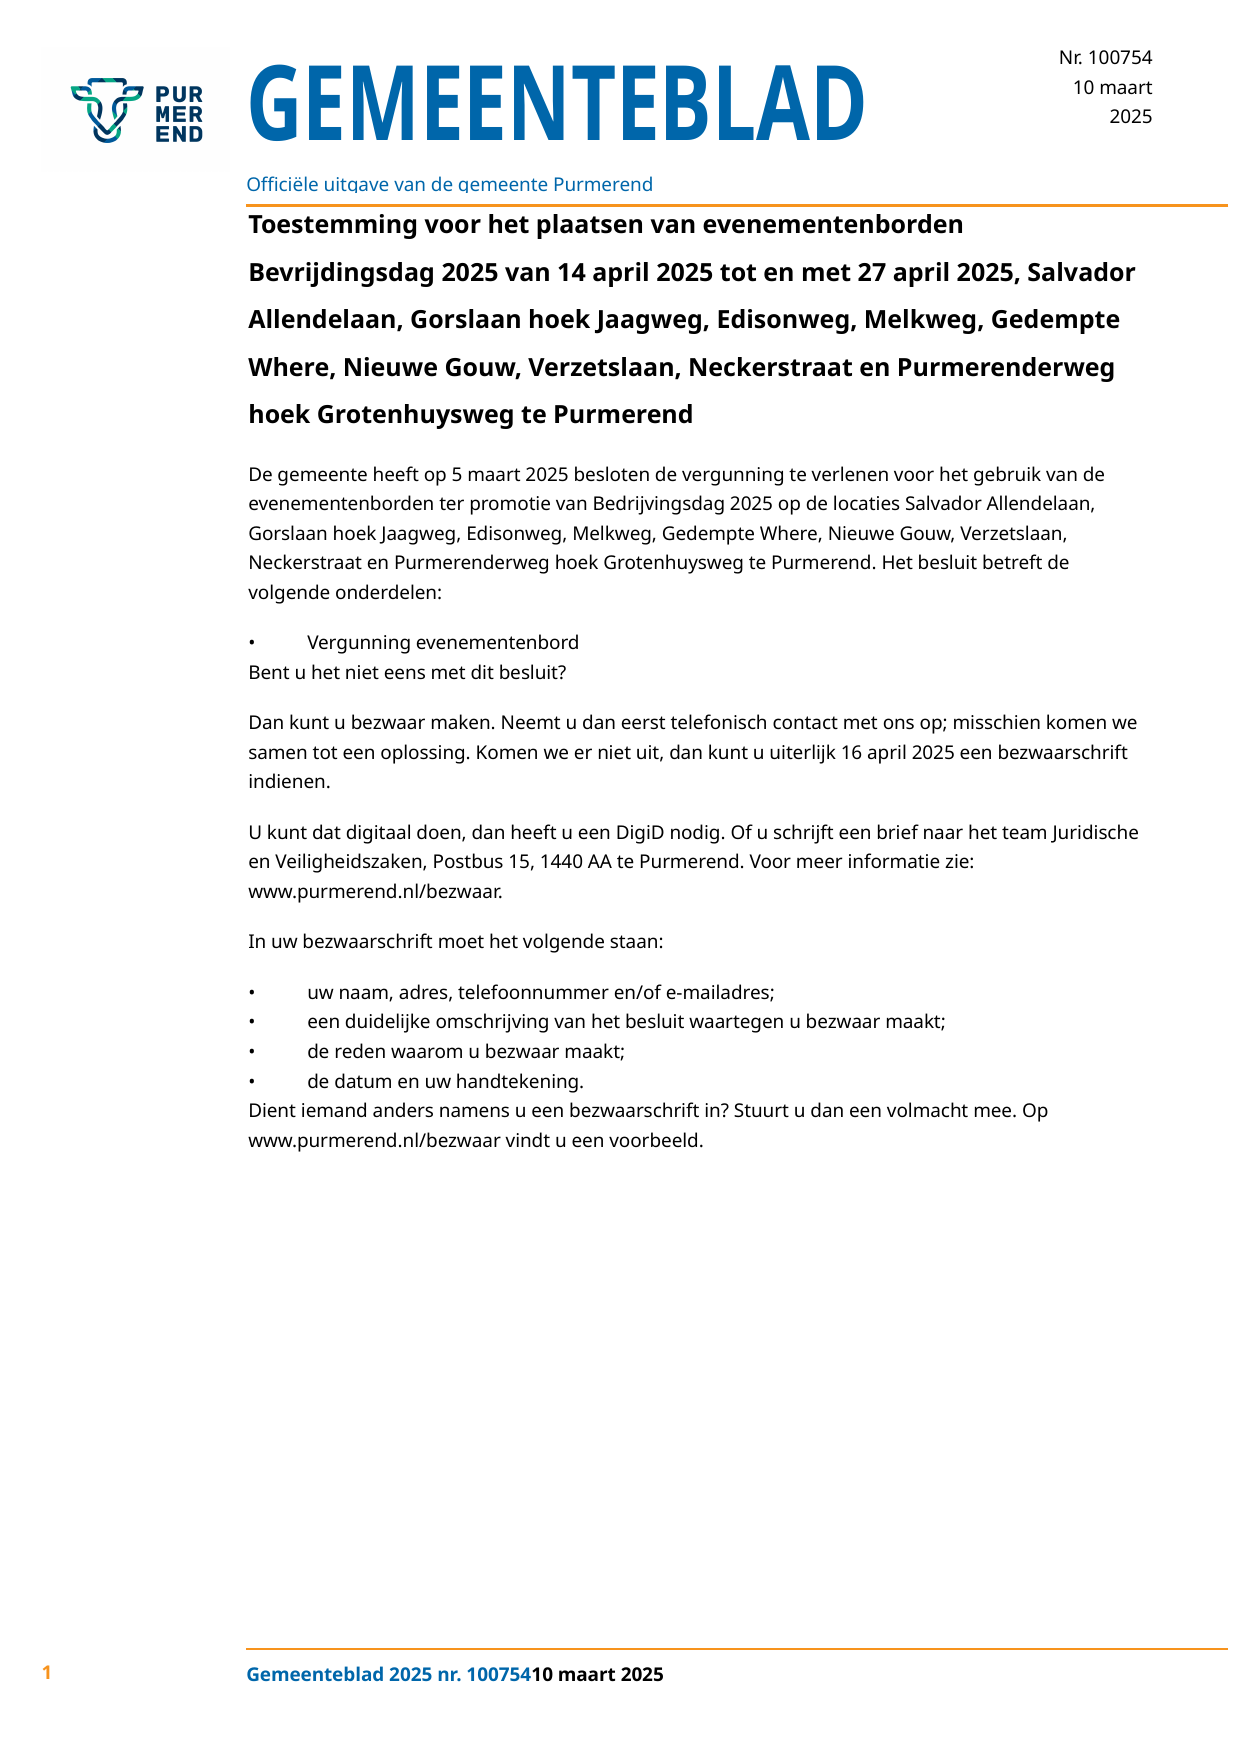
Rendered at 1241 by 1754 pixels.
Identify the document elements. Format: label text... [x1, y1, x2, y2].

list de reden waarom u bezwaar maakt; [248, 1038, 1152, 1064]
text U kunt dat digitaal doen, dan heeft u een DigiD nodig. Of u schrijft een brief naar het team Juridische en Veiligheidszaken, Postbus 15, 1440 AA te Purmerend. Voor meer informatie zie: www.purmerend.nl/bezwaar. [248, 819, 1152, 904]
list Vergunning evenementenbord [248, 629, 1152, 655]
text Dient iemand anders namens u een bezwaarschrift in? Stuurt u dan een volmacht mee. Op www.purmerend.nl/bezwaar vindt u een voorbeeld. [248, 1097, 1152, 1153]
text In uw bezwaarschrift moet het volgende staan: [248, 929, 1152, 954]
text Toestemming voor het plaatsen van evenementenborden Bevrijdingsdag 2025 van 14 april 2025 tot en met 27 april 2025, Salvador Allendelaan, Gorslaan hoek Jaagweg, Edisonweg, Melkweg, Gedempte Where, Nieuwe Gouw, Verzetslaan, Neckerstraat en Purmerenderweg hoek Grotenhuysweg te Purmerend [248, 207, 1152, 431]
picture [41, 47, 231, 172]
list uw naam, adres, telefoonnummer en/of e-mailadres; [248, 979, 1152, 1005]
list de datum en uw handtekening. [248, 1068, 1152, 1093]
text Dan kunt u bezwaar maken. Neemt u dan eerst telefonisch contact met ons op; misschien komen we samen tot een oplossing. Komen we er niet uit, dan kunt u uiterlijk 16 april 2025 een bezwaarschrift indienen. [248, 709, 1152, 794]
text Bent u het niet eens met dit besluit? [248, 659, 1152, 685]
list een duidelijke omschrijving van het besluit waartegen u bezwaar maakt; [248, 1009, 1152, 1034]
text De gemeente heeft op 5 maart 2025 besloten de vergunning te verlenen voor het gebruik van de evenementenborden ter promotie van Bedrijvingsdag 2025 op de locaties Salvador Allendelaan, Gorslaan hoek Jaagweg, Edisonweg, Melkweg, Gedempte Where, Nieuwe Gouw, Verzetslaan, Neckerstraat en Purmerenderweg hoek Grotenhuysweg te Purmerend. Het besluit betreft de volgende onderdelen: [248, 461, 1152, 605]
